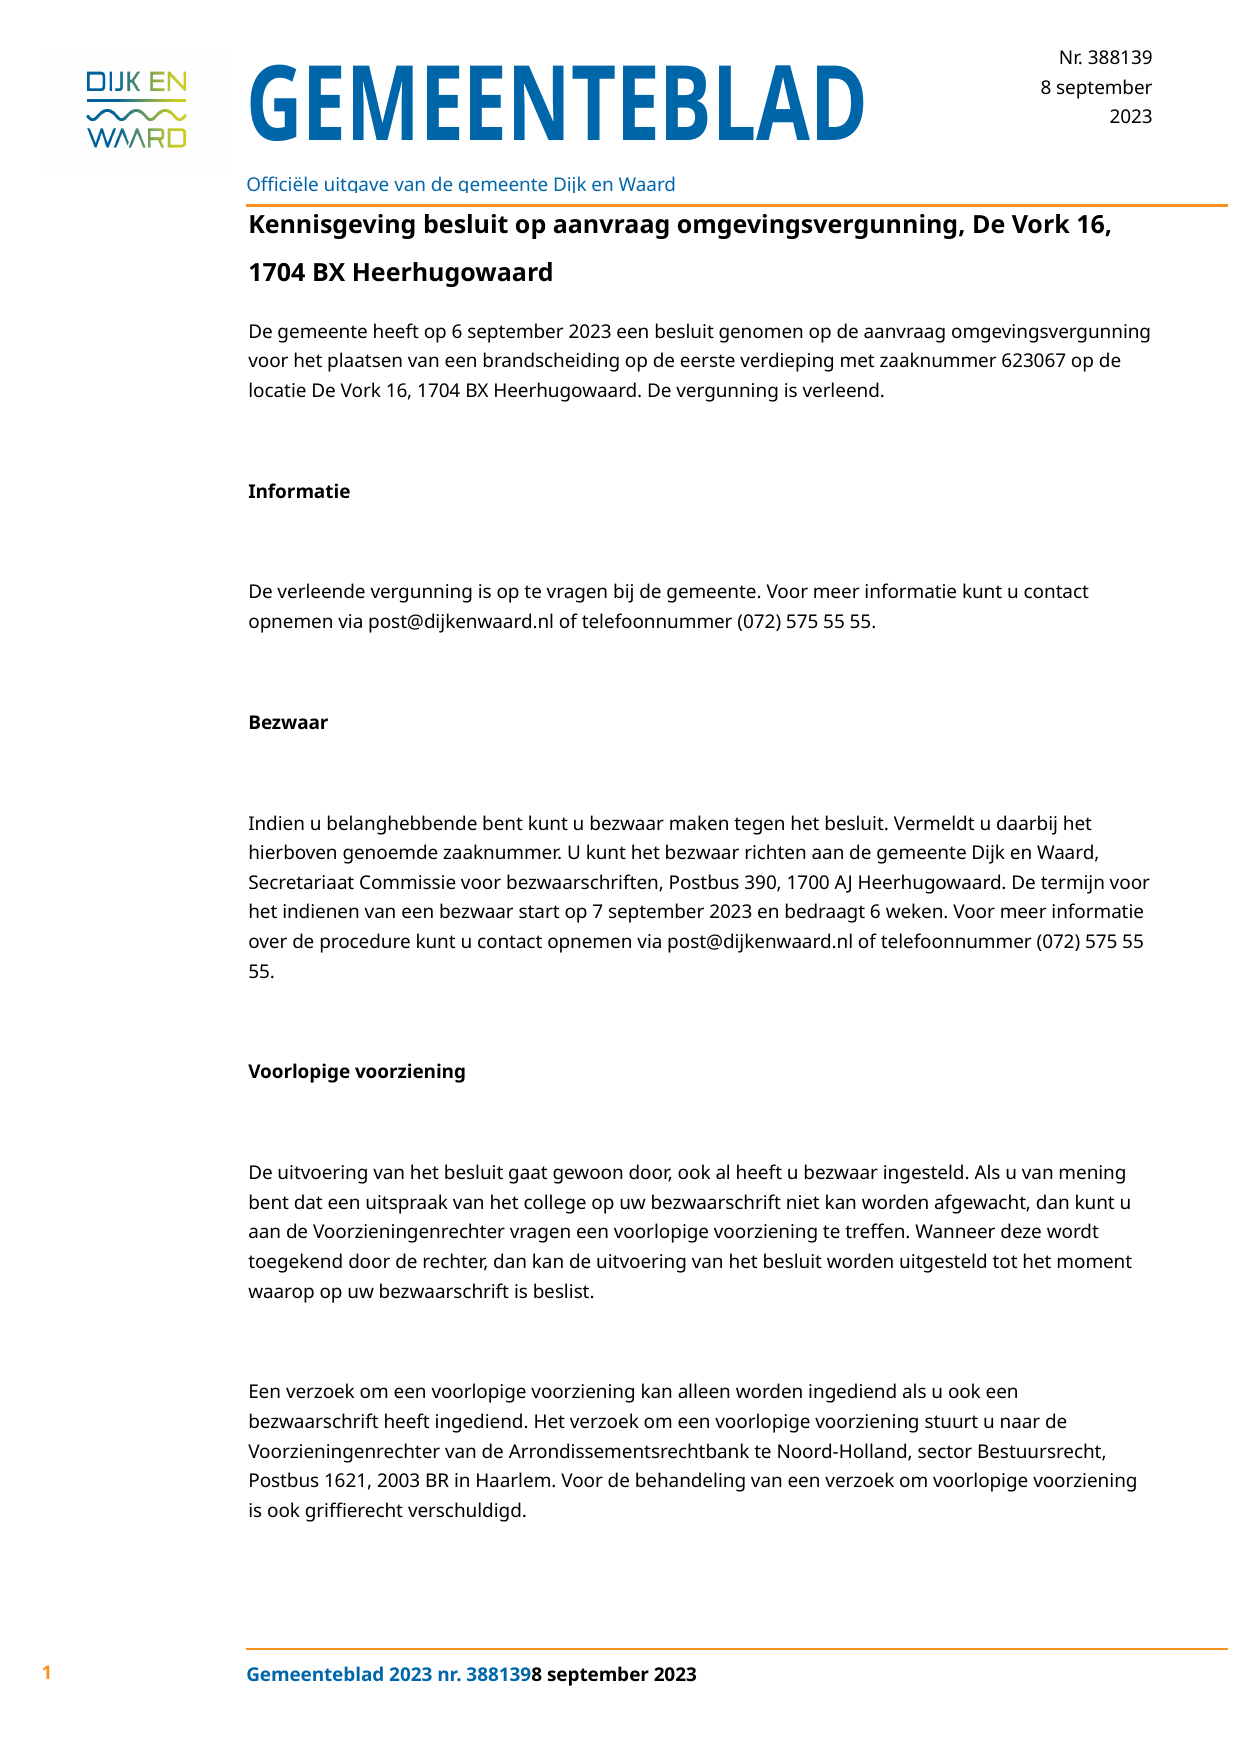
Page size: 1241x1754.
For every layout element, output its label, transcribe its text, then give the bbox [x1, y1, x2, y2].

text De verleende vergunning is op te vragen bij de gemeente. Voor meer informatie kunt u contact opnemen via post@dijkenwaard.nl of telefoonnummer (072) 575 55 55. [248, 579, 1152, 634]
text Voorlopige voorziening [248, 1059, 1152, 1084]
text Bezwaar [248, 709, 1152, 735]
picture [41, 47, 231, 172]
text Informatie [248, 478, 1152, 504]
text De gemeente heeft op 6 september 2023 een besluit genomen op de aanvraag omgevingsvergunning voor het plaatsen van een brandscheiding op de eerste verdieping met zaaknummer 623067 op de locatie De Vork 16, 1704 BX Heerhugowaard. De vergunning is verleend. [248, 318, 1152, 403]
text De uitvoering van het besluit gaat gewoon door, ook al heeft u bezwaar ingesteld. Als u van mening bent dat een uitspraak van het college op uw bezwaarschrift niet kan worden afgewacht, dan kunt u aan de Voorzieningenrechter vragen een voorlopige voorziening te treffen. Wanneer deze wordt toegekend door de rechter, dan kan de uitvoering van het besluit worden uitgesteld tot het moment waarop op uw bezwaarschrift is beslist. [248, 1159, 1152, 1304]
text Indien u belanghebbende bent kunt u bezwaar maken tegen het besluit. Vermeldt u daarbij het hierboven genoemde zaaknummer. U kunt het bezwaar richten aan de gemeente Dijk en Waard, Secretariaat Commissie voor bezwaarschriften, Postbus 390, 1700 AJ Heerhugowaard. De termijn voor het indienen van een bezwaar start op 7 september 2023 en bedraagt 6 weken. Voor meer informatie over de procedure kunt u contact opnemen via post@dijkenwaard.nl of telefoonnummer (072) 575 55 55. [248, 810, 1152, 984]
text Kennisgeving besluit op aanvraag omgevingsvergunning, De Vork 16, 1704 BX Heerhugowaard [248, 207, 1152, 288]
text Een verzoek om een voorlopige voorziening kan alleen worden ingediend als u ook een bezwaarschrift heeft ingediend. Het verzoek om een voorlopige voorziening stuurt u naar de Voorzieningenrechter van de Arrondissementsrechtbank te Noord-Holland, sector Bestuursrecht, Postbus 1621, 2003 BR in Haarlem. Voor de behandeling van een verzoek om voorlopige voorziening is ook griffierecht verschuldigd. [248, 1379, 1152, 1523]
